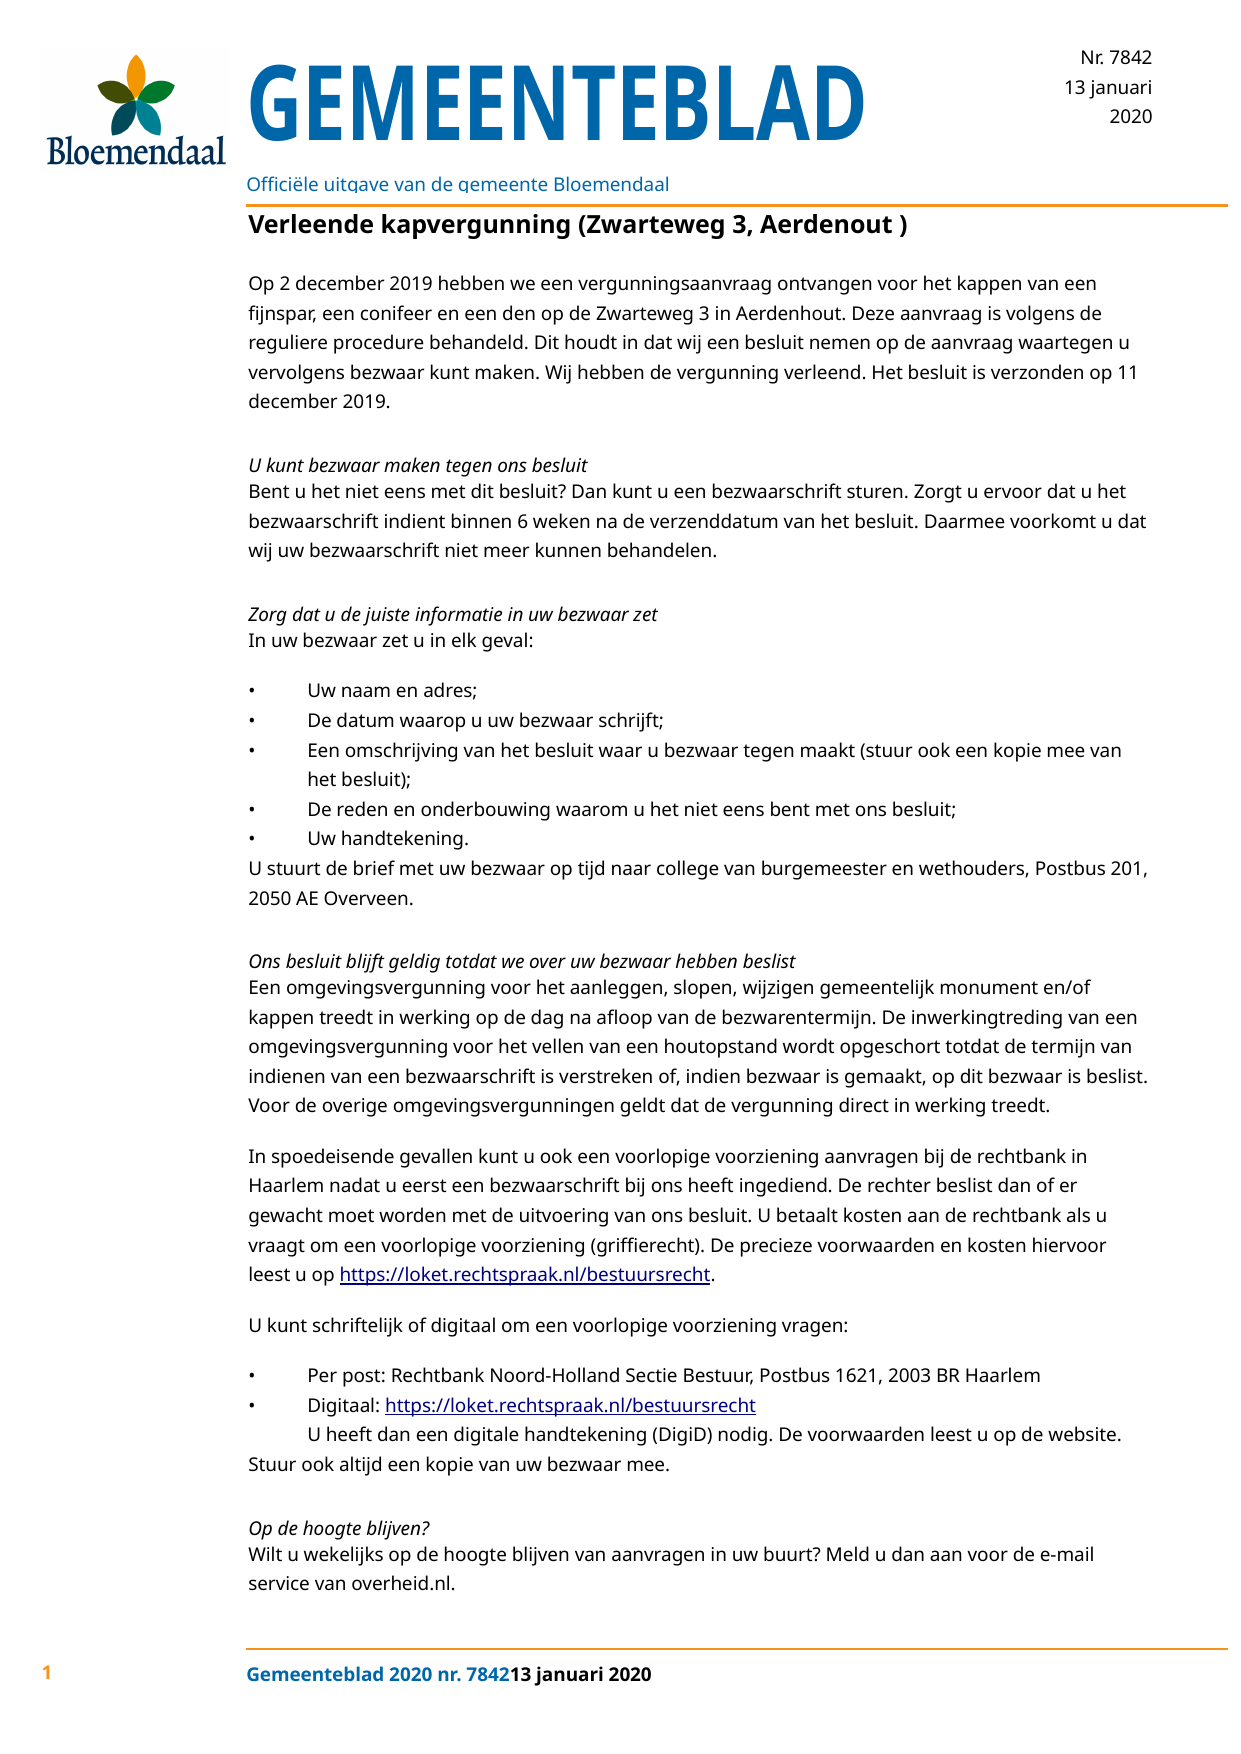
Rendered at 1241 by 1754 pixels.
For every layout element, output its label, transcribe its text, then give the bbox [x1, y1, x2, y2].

text Ons besluit blijft geldig totdat we over uw bezwaar hebben beslist [248, 949, 1152, 974]
text Zorg dat u de juiste informatie in uw bezwaar zet [248, 601, 1152, 627]
text Een omgevingsvergunning voor het aanleggen, slopen, wijzigen gemeentelijk monument en/of kappen treedt in werking op de dag na afloop van de bezwarentermijn. De inwerkingtreding van een omgevingsvergunning voor het vellen van een houtopstand wordt opgeschort totdat de termijn van indienen van een bezwaarschrift is verstreken of, indien bezwaar is gemaakt, op dit bezwaar is beslist. Voor de overige omgevingsvergunningen geldt dat de vergunning direct in werking treedt. [248, 974, 1152, 1118]
list Uw naam en adres; [248, 678, 1152, 703]
list Een omschrijving van het besluit waar u bezwaar tegen maakt (stuur ook een kopie mee van het besluit); [248, 737, 1152, 792]
list De datum waarop u uw bezwaar schrijft; [248, 707, 1152, 733]
text Verleende kapvergunning (Zwarteweg 3, Aerdenout ) [248, 207, 1152, 241]
text In spoedeisende gevallen kunt u ook een voorlopige voorziening aanvragen bij de rechtbank in Haarlem nadat u eerst een bezwaarschrift bij ons heeft ingediend. De rechter beslist dan of er gewacht moet worden met de uitvoering van ons besluit. U betaalt kosten aan de rechtbank als u vraagt om een voorlopige voorziening (griffierecht). De precieze voorwaarden en kosten hiervoor leest u op https://loket.rechtspraak.nl/bestuursrecht. [248, 1143, 1152, 1287]
list De reden en onderbouwing waarom u het niet eens bent met ons besluit; [248, 796, 1152, 822]
text Wilt u wekelijks op de hoogte blijven van aanvragen in uw buurt? Meld u dan aan voor de e-mail service van overheid.nl. [248, 1541, 1152, 1596]
text U kunt schriftelijk of digitaal om een voorlopige voorziening vragen: [248, 1312, 1152, 1338]
text U stuurt de brief met uw bezwaar op tijd naar college van burgemeester en wethouders, Postbus 201, 2050 AE Overveen. [248, 855, 1152, 910]
list Uw handtekening. [248, 826, 1152, 851]
text U kunt bezwaar maken tegen ons besluit [248, 453, 1152, 478]
list Digitaal: https://loket.rechtspraak.nl/bestuursrecht [248, 1392, 1152, 1418]
text Stuur ook altijd een kopie van uw bezwaar mee. [248, 1451, 1152, 1477]
list Per post: Rechtbank Noord-Holland Sectie Bestuur, Postbus 1621, 2003 BR Haarlem [248, 1362, 1152, 1388]
text Op de hoogte blijven? [248, 1515, 1152, 1541]
text In uw bezwaar zet u in elk geval: [248, 627, 1152, 653]
list U heeft dan een digitale handtekening (DigiD) nodig. De voorwaarden leest u op de website. [248, 1421, 1152, 1447]
text Bent u het niet eens met dit besluit? Dan kunt u een bezwaarschrift sturen. Zorgt u ervoor dat u het bezwaarschrift indient binnen 6 weken na de verzenddatum van het besluit. Daarmee voorkomt u dat wij uw bezwaarschrift niet meer kunnen behandelen. [248, 478, 1152, 563]
picture [41, 47, 231, 172]
text Op 2 december 2019 hebben we een vergunningsaanvraag ontvangen voor het kappen van een fijnspar, een conifeer en een den op de Zwarteweg 3 in Aerdenhout. Deze aanvraag is volgens de reguliere procedure behandeld. Dit houdt in dat wij een besluit nemen op de aanvraag waartegen u vervolgens bezwaar kunt maken. Wij hebben de vergunning verleend. Het besluit is verzonden op 11 december 2019. [248, 270, 1152, 414]
